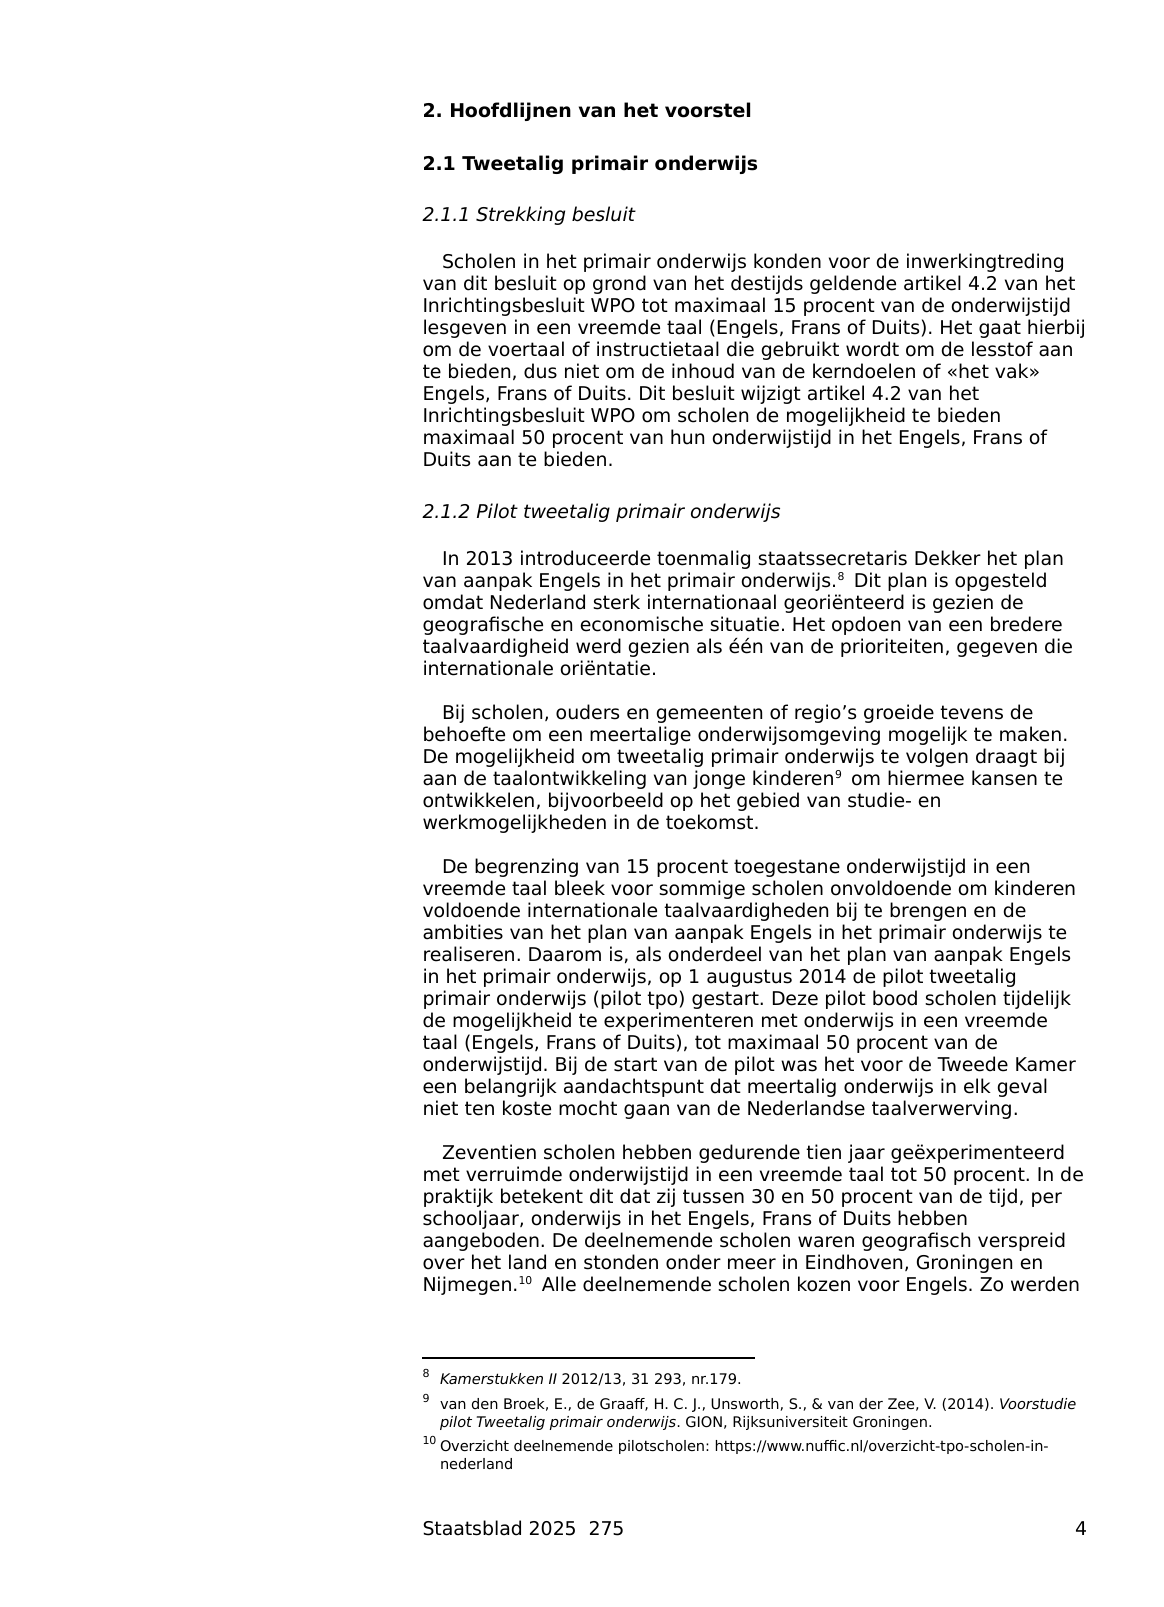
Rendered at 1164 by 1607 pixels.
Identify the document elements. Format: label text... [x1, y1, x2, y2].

text Overzicht deelnemende pilotscholen: https://www.nuffic.nl/overzicht-tpo-scholen-in-nederland [422, 1434, 1087, 1473]
text De begrenzing van 15 procent toegestane onderwijstijd in een vreemde taal bleek voor sommige scholen onvoldoende om kinderen voldoende internationale taalvaardigheden bij te brengen en de ambities van het plan van aanpak Engels in het primair onderwijs te realiseren. Daarom is, als onderdeel van het plan van aanpak Engels in het primair onderwijs, op 1 augustus 2014 de pilot tweetalig primair onderwijs (pilot tpo) gestart. Deze pilot bood scholen tijdelijk de mogelijkheid te experimenteren met onderwijs in een vreemde taal (Engels, Frans of Duits), tot maximaal 50 procent van de onderwijstijd. Bij de start van de pilot was het voor de Tweede Kamer een belangrijk aandachtspunt dat meertalig onderwijs in elk geval niet ten koste mocht gaan van de Nederlandse taalverwerving. [422, 856, 1087, 1120]
text Zeventien scholen hebben gedurende tien jaar geëxperimenteerd met verruimde onderwijstijd in een vreemde taal tot 50 procent. In de praktijk betekent dit dat zij tussen 30 en 50 procent van de tijd, per schooljaar, onderwijs in het Engels, Frans of Duits hebben aangeboden. De deelnemende scholen waren geografisch verspreid over het land en stonden onder meer in Eindhoven, Groningen en Nijmegen. Alle deelnemende scholen kozen voor Engels. Zo werden [422, 1142, 1087, 1296]
subtitle 2.1.2 Pilot tweetalig primair onderwijs [422, 501, 1087, 523]
text In 2013 introduceerde toenmalig staatssecretaris Dekker het plan van aanpak Engels in het primair onderwijs. Dit plan is opgesteld omdat Nederland sterk internationaal georiënteerd is gezien de geografische en economische situatie. Het opdoen van een bredere taalvaardigheid werd gezien als één van de prioriteiten, gegeven die internationale oriëntatie. [422, 548, 1087, 680]
subtitle 2.1.1 Strekking besluit [422, 204, 1087, 226]
text van den Broek, E., de Graaff, H. C. J., Unsworth, S., & van der Zee, V. (2014). Voorstudie pilot Tweetalig primair onderwijs. GION, Rijksuniversiteit Groningen. [422, 1392, 1087, 1431]
text Scholen in het primair onderwijs konden voor de inwerkingtreding van dit besluit op grond van het destijds geldende artikel 4.2 van het Inrichtingsbesluit WPO tot maximaal 15 procent van de onderwijstijd lesgeven in een vreemde taal (Engels, Frans of Duits). Het gaat hierbij om de voertaal of instructietaal die gebruikt wordt om de lesstof aan te bieden, dus niet om de inhoud van de kerndoelen of «het vak» Engels, Frans of Duits. Dit besluit wijzigt artikel 4.2 van het Inrichtingsbesluit WPO om scholen de mogelijkheid te bieden maximaal 50 procent van hun onderwijstijd in het Engels, Frans of Duits aan te bieden. [422, 251, 1087, 471]
subtitle 2. Hoofdlijnen van het voorstel [422, 100, 1087, 122]
subtitle 2.1 Tweetalig primair onderwijs [422, 152, 1087, 174]
text Kamerstukken II 2012/13, 31 293, nr.179. [422, 1367, 1087, 1389]
text Bij scholen, ouders en gemeenten of regio’s groeide tevens de behoefte om een meertalige onderwijsomgeving mogelijk te maken. De mogelijkheid om tweetalig primair onderwijs te volgen draagt bij aan de taalontwikkeling van jonge kinderen om hiermee kansen te ontwikkelen, bijvoorbeeld op het gebied van studie- en werkmogelijkheden in de toekomst. [422, 702, 1087, 834]
